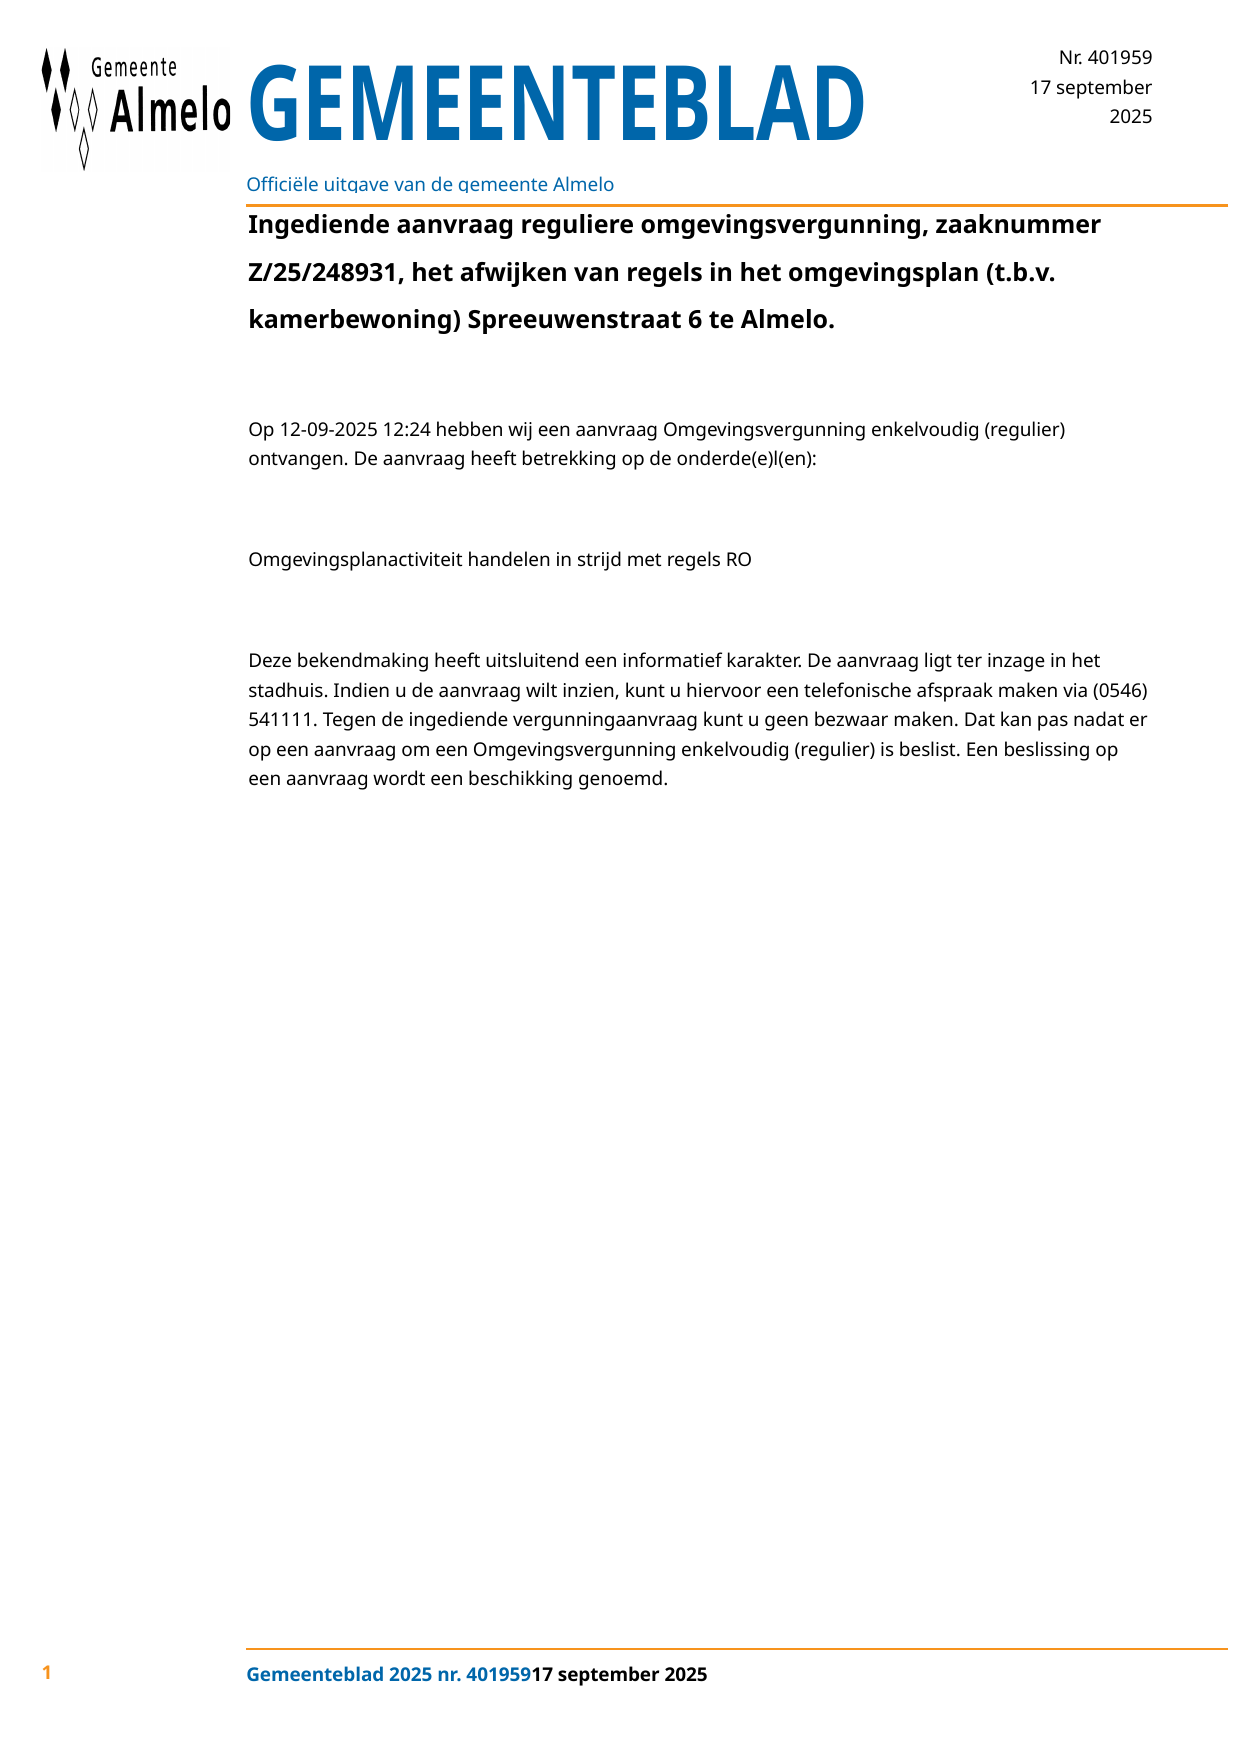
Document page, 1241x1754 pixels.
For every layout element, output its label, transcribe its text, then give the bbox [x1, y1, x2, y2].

text Op 12-09-2025 12:24 hebben wij een aanvraag Omgevingsvergunning enkelvoudig (regulier) ontvangen. De aanvraag heeft betrekking op de onderde(e)l(en): [248, 416, 1152, 471]
text Deze bekendmaking heeft uitsluitend een informatief karakter. De aanvraag ligt ter inzage in het stadhuis. Indien u de aanvraag wilt inzien, kunt u hiervoor een telefonische afspraak maken via (0546) 541111. Tegen de ingediende vergunningaanvraag kunt u geen bezwaar maken. Dat kan pas nadat er op een aanvraag om een Omgevingsvergunning enkelvoudig (regulier) is beslist. Een beslissing op een aanvraag wordt een beschikking genoemd. [248, 647, 1152, 791]
picture [41, 47, 231, 172]
text Ingediende aanvraag reguliere omgevingsvergunning, zaaknummer Z/25/248931, het afwijken van regels in het omgevingsplan (t.b.v. kamerbewoning) Spreeuwenstraat 6 te Almelo. [248, 207, 1152, 336]
text Omgevingsplanactiviteit handelen in strijd met regels RO [248, 546, 1152, 572]
